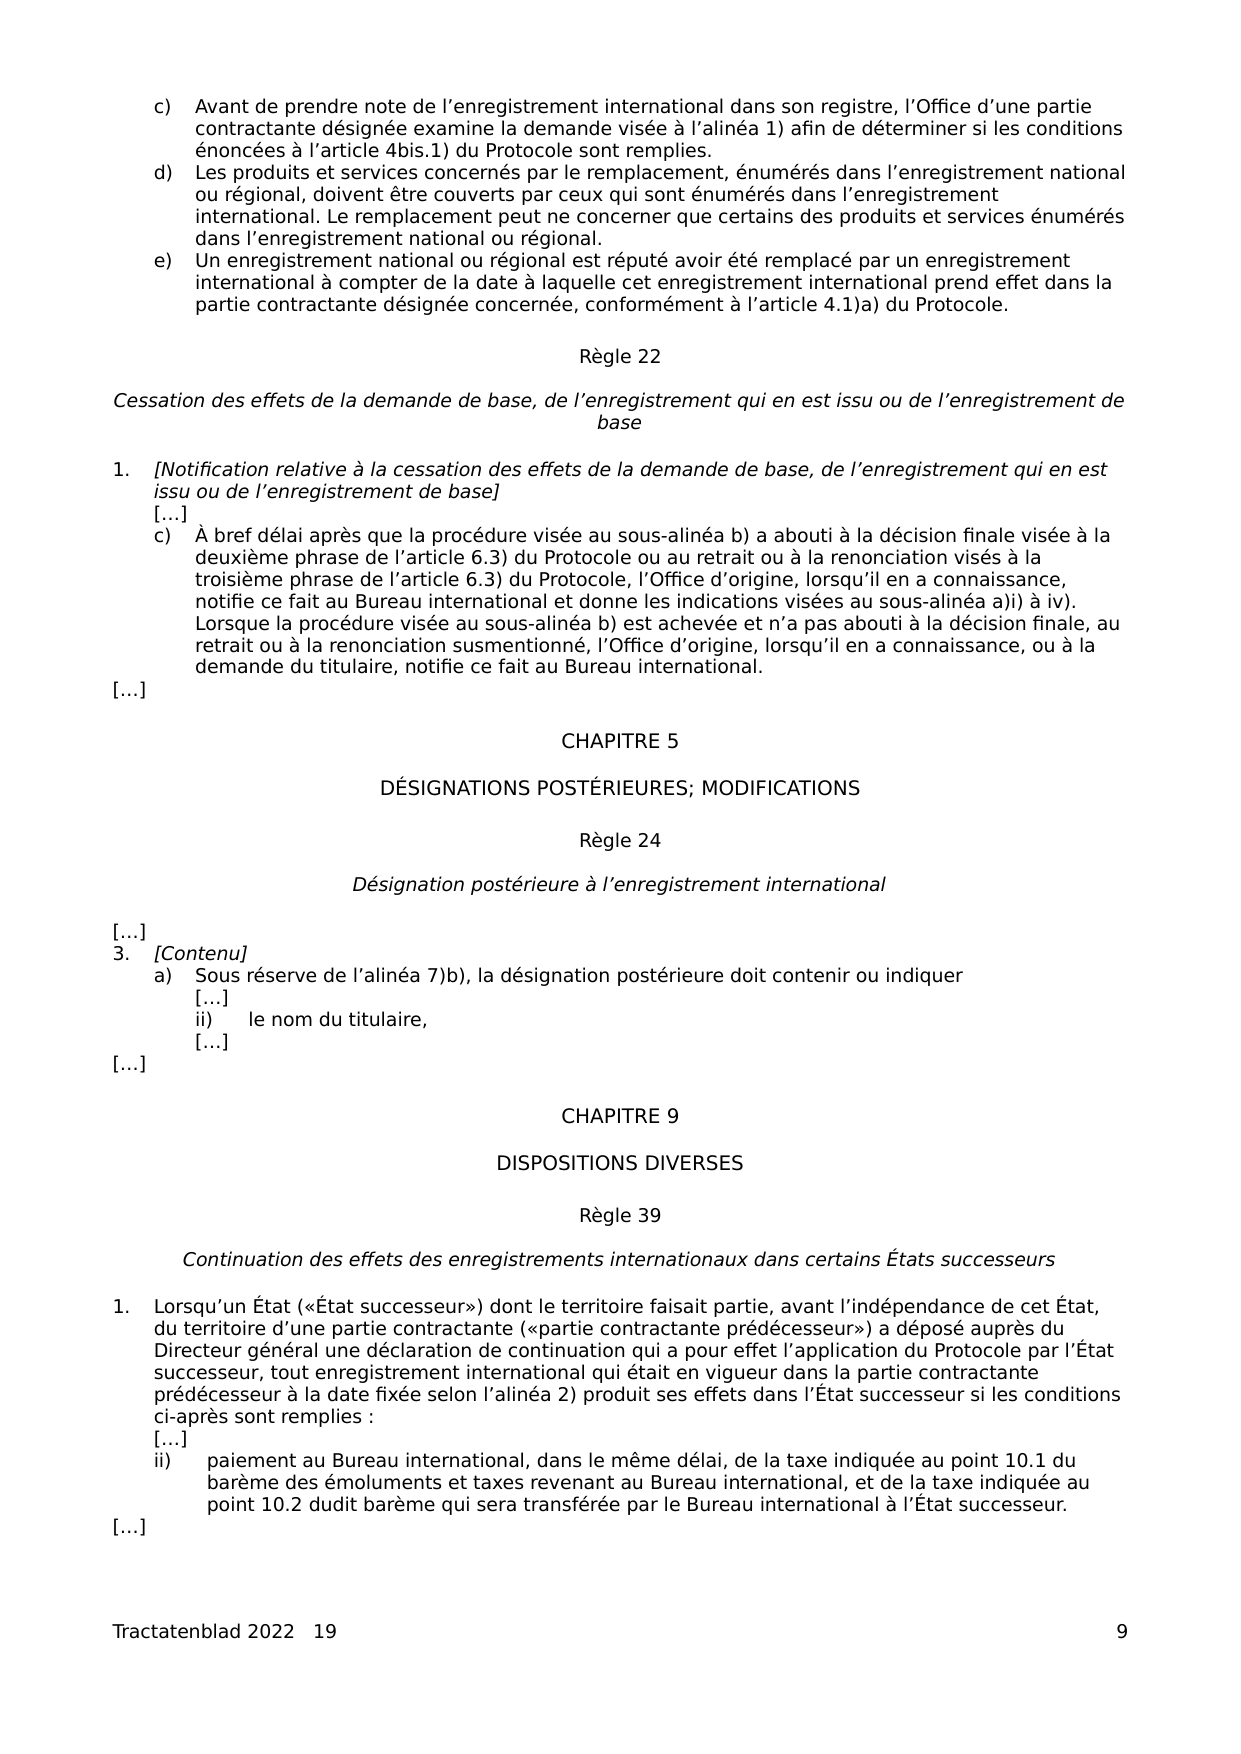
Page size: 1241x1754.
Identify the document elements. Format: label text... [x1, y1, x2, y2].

text […] [195, 987, 1128, 1009]
text […] [195, 1031, 1128, 1053]
text 1. [Notification relative à la cessation des effets de la demande de base, de l’enregistrement qui en est issu ou de l’enregistrement de base] [112, 459, 1128, 503]
text c) À bref délai après que la procédure visée au sous-alinéa b) a abouti à la décision finale visée à la deuxième phrase de l’article 6.3) du Protocole ou au retrait ou à la renonciation visés à la troisième phrase de l’article 6.3) du Protocole, l’Office d’origine, lorsqu’il en a connaissance, notifie ce fait au Bureau international et donne les indications visées au sous-alinéa a)i) à iv). Lorsque la procédure visée au sous-alinéa b) est achevée et n’a pas abouti à la décision finale, au retrait ou à la renonciation susmentionné, l’Office d’origine, lorsqu’il en a connaissance, ou à la demande du titulaire, notifie ce fait au Bureau international. [153, 524, 1128, 678]
subtitle Règle 24 Désignation postérieure à l’enregistrement international [112, 830, 1128, 896]
text ii) le nom du titulaire, [195, 1009, 1128, 1031]
text c) Avant de prendre note de l’enregistrement international dans son registre, l’Office d’une partie contractante désignée examine la demande visée à l’alinéa 1) afin de déterminer si les conditions énoncées à l’article 4bis.1) du Protocole sont remplies. [153, 96, 1128, 162]
text […] [112, 678, 1128, 700]
subtitle Règle 39 Continuation des effets des enregistrements internationaux dans certains États successeurs [112, 1205, 1128, 1271]
text […] [112, 1516, 1128, 1538]
text […] [153, 1428, 1128, 1450]
subtitle Règle 22 Cessation des effets de la demande de base, de l’enregistrement qui en est issu ou de l’enregistrement de base [112, 346, 1128, 434]
text […] [112, 1053, 1128, 1075]
text […] [112, 921, 1128, 943]
subtitle CHAPITRE 9 DISPOSITIONS DIVERSES [112, 1105, 1128, 1175]
text a) Sous réserve de l’alinéa 7)b), la désignation postérieure doit contenir ou indiquer [153, 965, 1128, 987]
text […] [153, 503, 1128, 524]
text 3. [Contenu] [112, 943, 1128, 965]
text d) Les produits et services concernés par le remplacement, énumérés dans l’enregistrement national ou régional, doivent être couverts par ceux qui sont énumérés dans l’enregistrement international. Le remplacement peut ne concerner que certains des produits et services énumérés dans l’enregistrement national ou régional. [153, 162, 1128, 250]
text 1. Lorsqu’un État («État successeur») dont le territoire faisait partie, avant l’indépendance de cet État, du territoire d’une partie contractante («partie contractante prédécesseur») a déposé auprès du Directeur général une déclaration de continuation qui a pour effet l’application du Protocole par l’État successeur, tout enregistrement international qui était en vigueur dans la partie contractante prédécesseur à la date fixée selon l’alinéa 2) produit ses effets dans l’État successeur si les conditions ci-après sont remplies : [112, 1296, 1128, 1428]
text e) Un enregistrement national ou régional est réputé avoir été remplacé par un enregistrement international à compter de la date à laquelle cet enregistrement international prend effet dans la partie contractante désignée concernée, conformément à l’article 4.1)a) du Protocole. [153, 250, 1128, 316]
subtitle CHAPITRE 5 DÉSIGNATIONS POSTÉRIEURES; MODIFICATIONS [112, 730, 1128, 800]
text ii) paiement au Bureau international, dans le même délai, de la taxe indiquée au point 10.1 du barème des émoluments et taxes revenant au Bureau international, et de la taxe indiquée au point 10.2 dudit barème qui sera transférée par le Bureau international à l’État successeur. [153, 1450, 1128, 1516]
